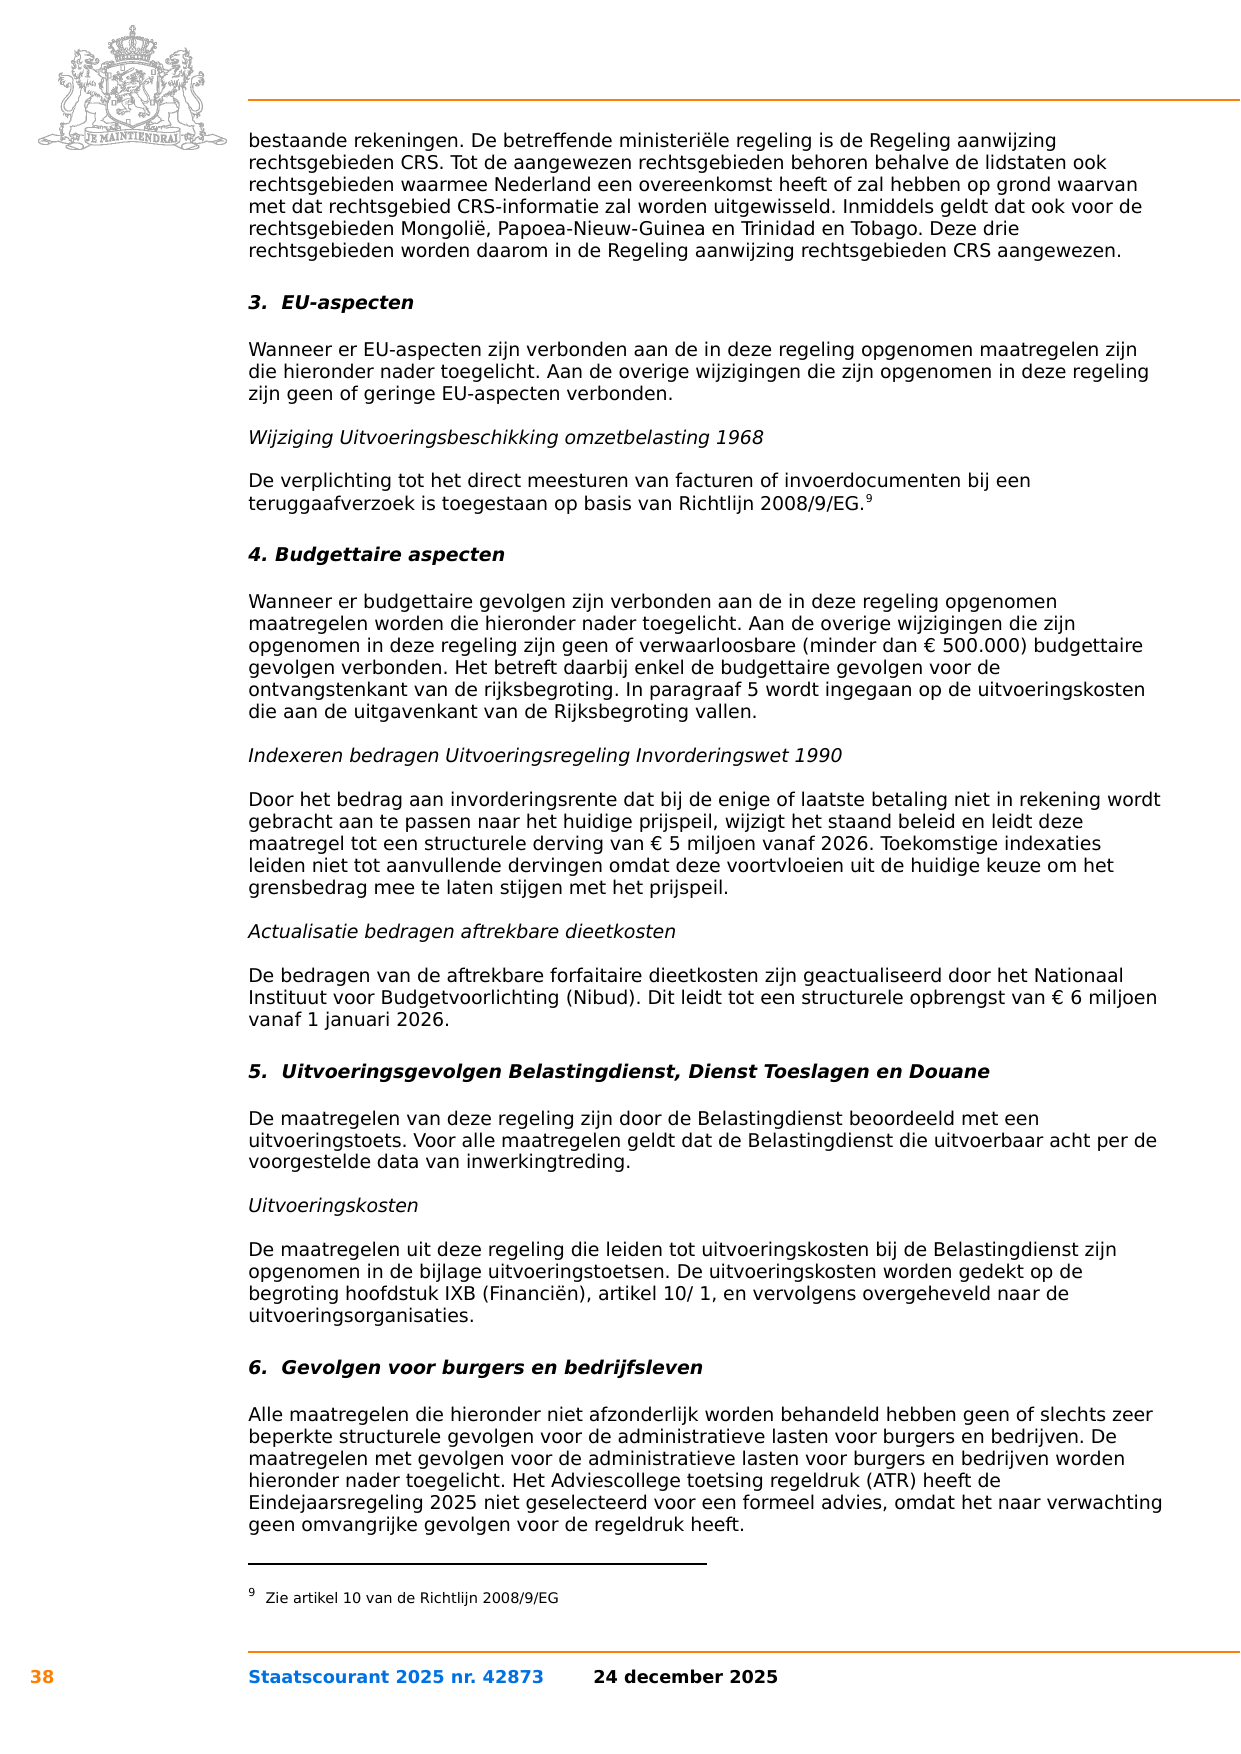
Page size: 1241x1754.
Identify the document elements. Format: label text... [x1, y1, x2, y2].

text De maatregelen van deze regeling zijn door de Belastingdienst beoordeeld met een uitvoeringstoets. Voor alle maatregelen geldt dat de Belastingdienst die uitvoerbaar acht per de voorgestelde data van inwerkingtreding. [248, 1107, 1163, 1173]
text Zie artikel 10 van de Richtlijn 2008/9/EG [248, 1586, 1163, 1608]
text bestaande rekeningen. De betreffende ministeriële regeling is de Regeling aanwijzing rechtsgebieden CRS. Tot de aangewezen rechtsgebieden behoren behalve de lidstaten ook rechtsgebieden waarmee Nederland een overeenkomst heeft of zal hebben op grond waarvan met dat rechtsgebied CRS-informatie zal worden uitgewisseld. Inmiddels geldt dat ook voor de rechtsgebieden Mongolië, Papoea-Nieuw-Guinea en Trinidad en Tobago. Deze drie rechtsgebieden worden daarom in de Regeling aanwijzing rechtsgebieden CRS aangewezen. [248, 130, 1163, 262]
subtitle Uitvoeringskosten [248, 1195, 1163, 1217]
subtitle 4. Budgettaire aspecten [248, 544, 1163, 566]
subtitle Actualisatie bedragen aftrekbare dieetkosten [248, 921, 1163, 943]
text Door het bedrag aan invorderingsrente dat bij de enige of laatste betaling niet in rekening wordt gebracht aan te passen naar het huidige prijspeil, wijzigt het staand beleid en leidt deze maatregel tot een structurele derving van € 5 miljoen vanaf 2026. Toekomstige indexaties leiden niet tot aanvullende dervingen omdat deze voortvloeien uit de huidige keuze om het grensbedrag mee te laten stijgen met het prijspeil. [248, 789, 1163, 899]
subtitle 5. Uitvoeringsgevolgen Belastingdienst, Dienst Toeslagen en Douane [248, 1061, 1163, 1082]
text Wanneer er EU-aspecten zijn verbonden aan de in deze regeling opgenomen maatregelen zijn die hieronder nader toegelicht. Aan de overige wijzigingen die zijn opgenomen in deze regeling zijn geen of geringe EU-aspecten verbonden. [248, 339, 1163, 405]
subtitle Wijziging Uitvoeringsbeschikking omzetbelasting 1968 [248, 427, 1163, 448]
text De maatregelen uit deze regeling die leiden tot uitvoeringskosten bij de Belastingdienst zijn opgenomen in de bijlage uitvoeringstoetsen. De uitvoeringskosten worden gedekt op de begroting hoofdstuk IXB (Financiën), artikel 10/ 1, en vervolgens overgeheveld naar de uitvoeringsorganisaties. [248, 1239, 1163, 1327]
subtitle 6. Gevolgen voor burgers en bedrijfsleven [248, 1357, 1163, 1379]
text De verplichting tot het direct meesturen van facturen of invoerdocumenten bij een teruggaafverzoek is toegestaan op basis van Richtlijn 2008/9/EG. [248, 470, 1163, 514]
text De bedragen van de aftrekbare forfaitaire dieetkosten zijn geactualiseerd door het Nationaal Instituut voor Budgetvoorlichting (Nibud). Dit leidt tot een structurele opbrengst van € 6 miljoen vanaf 1 januari 2026. [248, 964, 1163, 1031]
subtitle Indexeren bedragen Uitvoeringsregeling Invorderingswet 1990 [248, 745, 1163, 767]
text Alle maatregelen die hieronder niet afzonderlijk worden behandeld hebben geen of slechts zeer beperkte structurele gevolgen voor de administratieve lasten voor burgers en bedrijven. De maatregelen met gevolgen voor de administratieve lasten voor burgers en bedrijven worden hieronder nader toegelicht. Het Adviescollege toetsing regeldruk (ATR) heeft de Eindejaarsregeling 2025 niet geselecteerd voor een formeel advies, omdat het naar verwachting geen omvangrijke gevolgen voor de regeldruk heeft. [248, 1404, 1163, 1536]
text Wanneer er budgettaire gevolgen zijn verbonden aan de in deze regeling opgenomen maatregelen worden die hieronder nader toegelicht. Aan de overige wijzigingen die zijn opgenomen in deze regeling zijn geen of verwaarloosbare (minder dan € 500.000) budgettaire gevolgen verbonden. Het betreft daarbij enkel de budgettaire gevolgen voor de ontvangstenkant van de rijksbegroting. In paragraaf 5 wordt ingegaan op de uitvoeringskosten die aan de uitgavenkant van de Rijksbegroting vallen. [248, 591, 1163, 723]
subtitle 3. EU-aspecten [248, 292, 1163, 314]
picture [38, 25, 227, 150]
